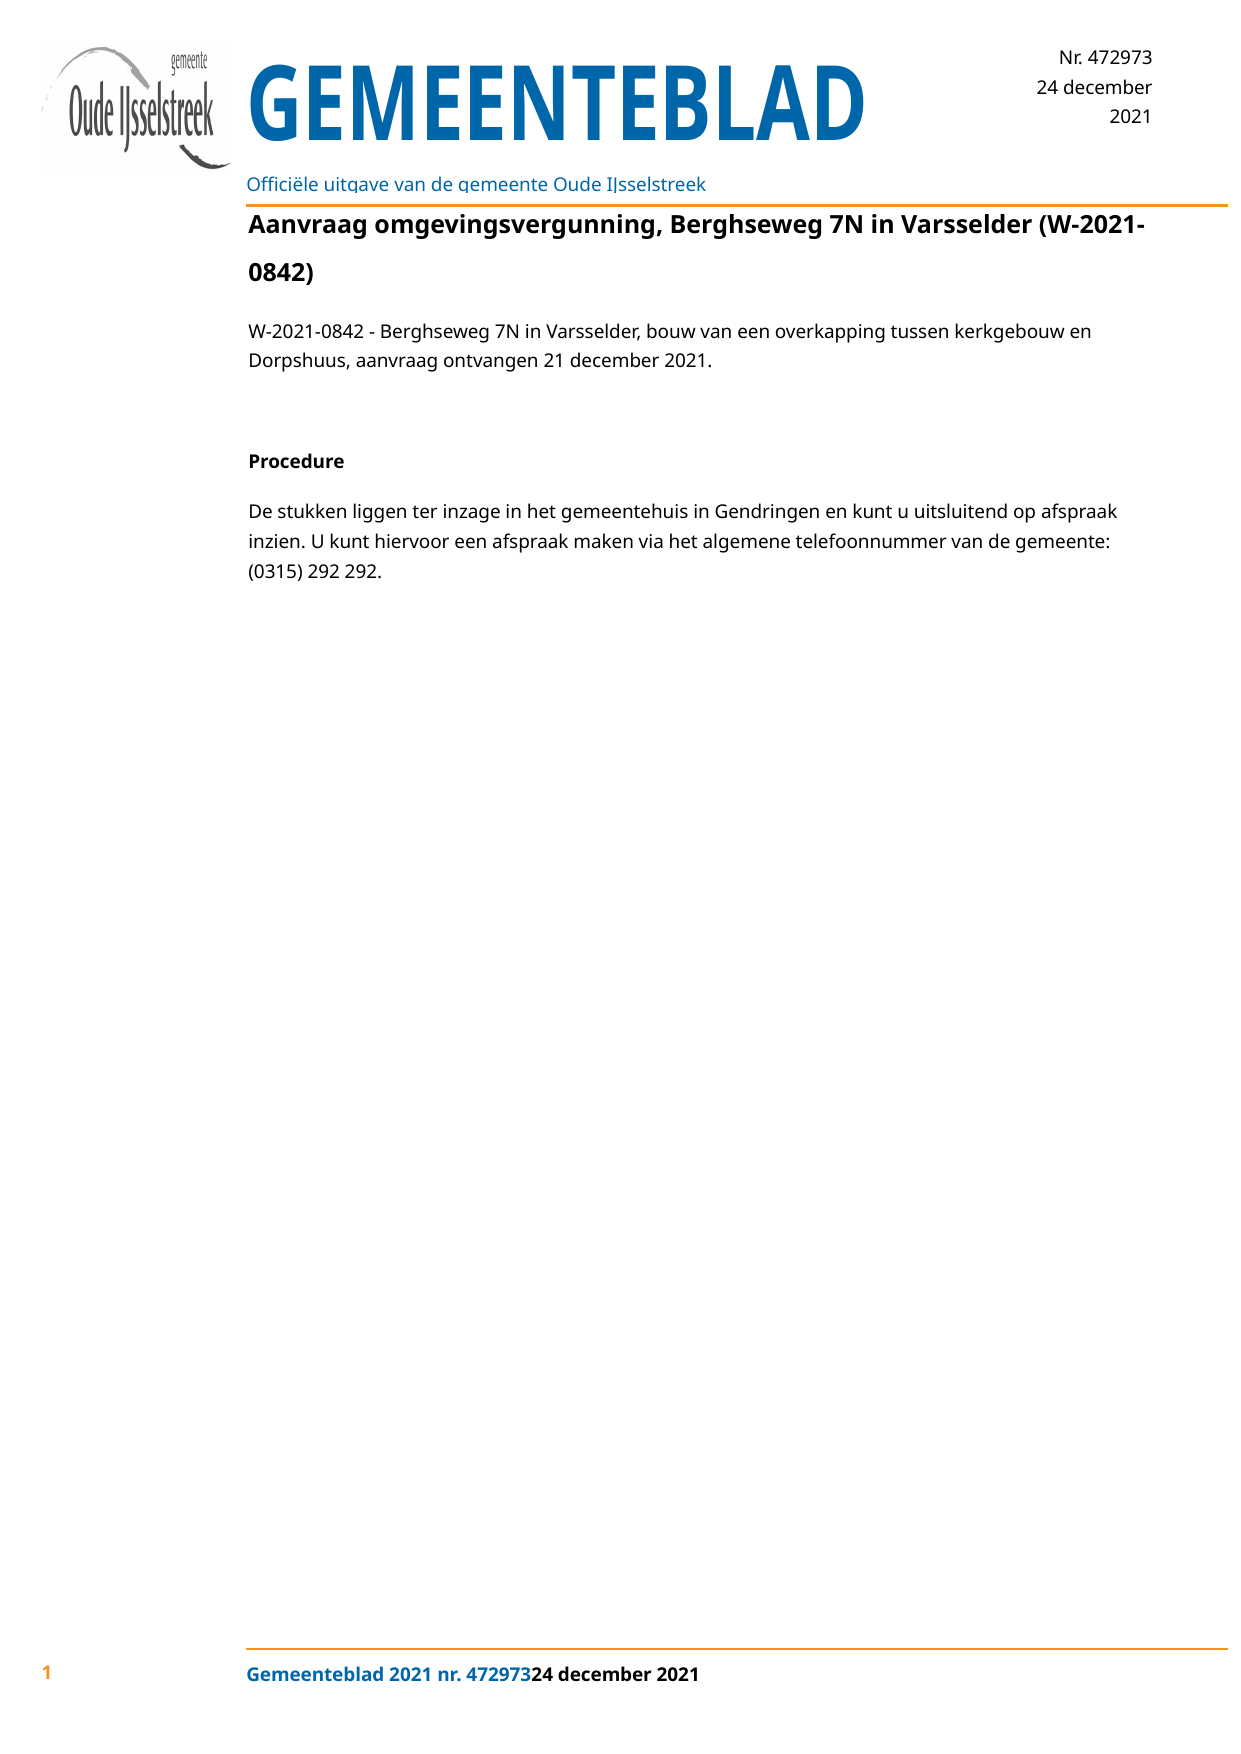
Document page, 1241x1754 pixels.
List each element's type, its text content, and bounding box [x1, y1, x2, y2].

text W-2021-0842 - Berghseweg 7N in Varsselder, bouw van een overkapping tussen kerkgebouw en Dorpshuus, aanvraag ontvangen 21 december 2021. [248, 318, 1152, 373]
text Aanvraag omgevingsvergunning, Berghseweg 7N in Varsselder (W-2021-0842) [248, 207, 1152, 288]
picture [41, 47, 231, 172]
text Procedure [248, 448, 1152, 474]
text De stukken liggen ter inzage in het gemeentehuis in Gendringen en kunt u uitsluitend op afspraak inzien. U kunt hiervoor een afspraak maken via het algemene telefoonnummer van de gemeente: (0315) 292 292. [248, 499, 1152, 584]
